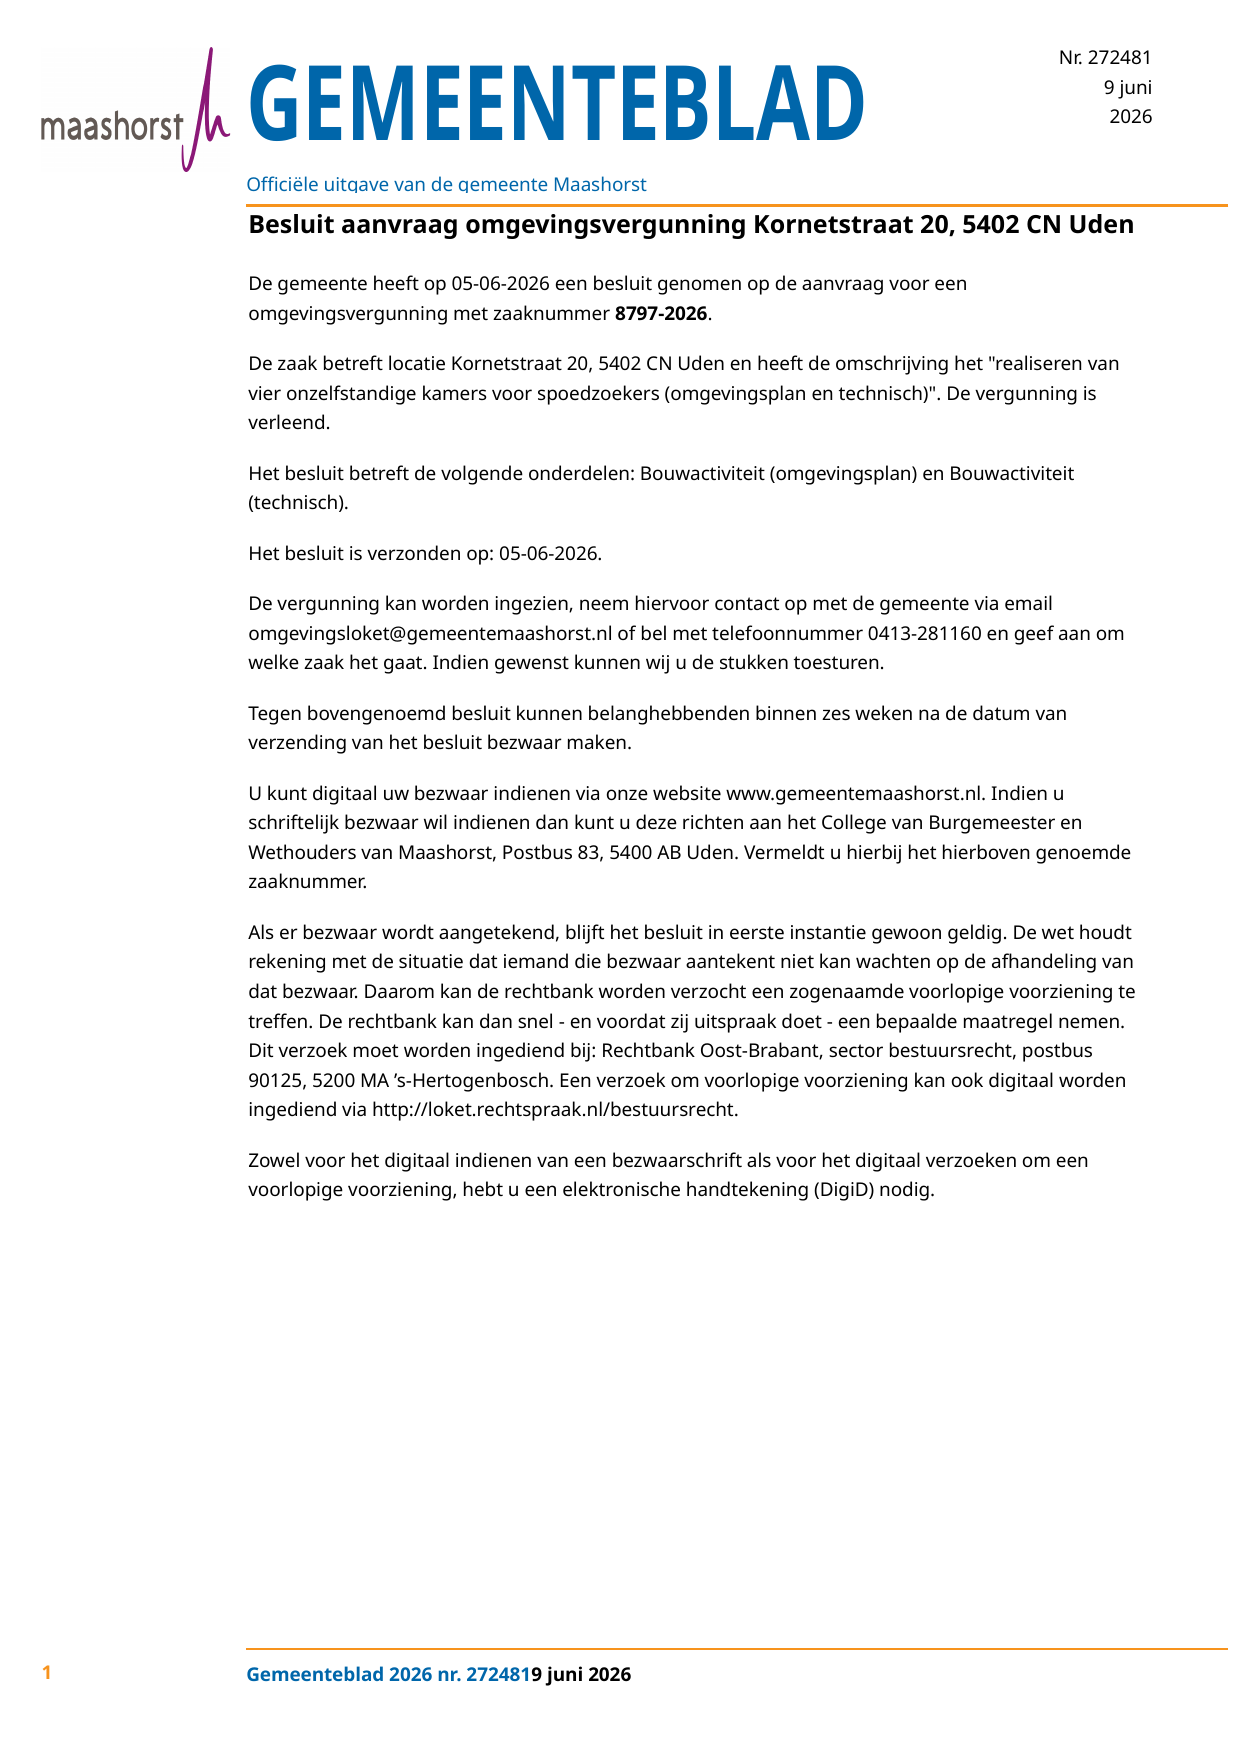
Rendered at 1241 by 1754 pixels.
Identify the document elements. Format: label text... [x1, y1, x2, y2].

text De zaak betreft locatie Kornetstraat 20, 5402 CN Uden en heeft de omschrijving het "realiseren van vier onzelfstandige kamers voor spoedzoekers (omgevingsplan en technisch)". De vergunning is verleend. [248, 350, 1152, 435]
text Het besluit betreft de volgende onderdelen: Bouwactiviteit (omgevingsplan) en Bouwactiviteit (technisch). [248, 460, 1152, 515]
text Zowel voor het digitaal indienen van een bezwaarschrift als voor het digitaal verzoeken om een voorlopige voorziening, hebt u een elektronische handtekening (DigiD) nodig. [248, 1147, 1152, 1202]
text Besluit aanvraag omgevingsvergunning Kornetstraat 20, 5402 CN Uden [248, 207, 1152, 241]
text U kunt digitaal uw bezwaar indienen via onze website www.gemeentemaashorst.nl. Indien u schriftelijk bezwaar wil indienen dan kunt u deze richten aan het College van Burgemeester en Wethouders van Maashorst, Postbus 83, 5400 AB Uden. Vermeldt u hierbij het hierboven genoemde zaaknummer. [248, 780, 1152, 894]
text Het besluit is verzonden op: 05-06-2026. [248, 540, 1152, 566]
text Als er bezwaar wordt aangetekend, blijft het besluit in eerste instantie gewoon geldig. De wet houdt rekening met de situatie dat iemand die bezwaar aantekent niet kan wachten op de afhandeling van dat bezwaar. Daarom kan de rechtbank worden verzocht een zogenaamde voorlopige voorziening te treffen. De rechtbank kan dan snel - en voordat zij uitspraak doet - een bepaalde maatregel nemen. Dit verzoek moet worden ingediend bij: Rechtbank Oost-Brabant, sector bestuursrecht, postbus 90125, 5200 MA ’s-Hertogenbosch. Een verzoek om voorlopige voorziening kan ook digitaal worden ingediend via http://loket.rechtspraak.nl/bestuursrecht. [248, 919, 1152, 1122]
text De vergunning kan worden ingezien, neem hiervoor contact op met de gemeente via email omgevingsloket@gemeentemaashorst.nl of bel met telefoonnummer 0413-281160 en geef aan om welke zaak het gaat. Indien gewenst kunnen wij u de stukken toesturen. [248, 590, 1152, 675]
text De gemeente heeft op 05-06-2026 een besluit genomen op de aanvraag voor een omgevingsvergunning met zaaknummer 8797-2026. [248, 270, 1152, 326]
text Tegen bovengenoemd besluit kunnen belanghebbenden binnen zes weken na de datum van verzending van het besluit bezwaar maken. [248, 700, 1152, 755]
picture [41, 47, 231, 172]
